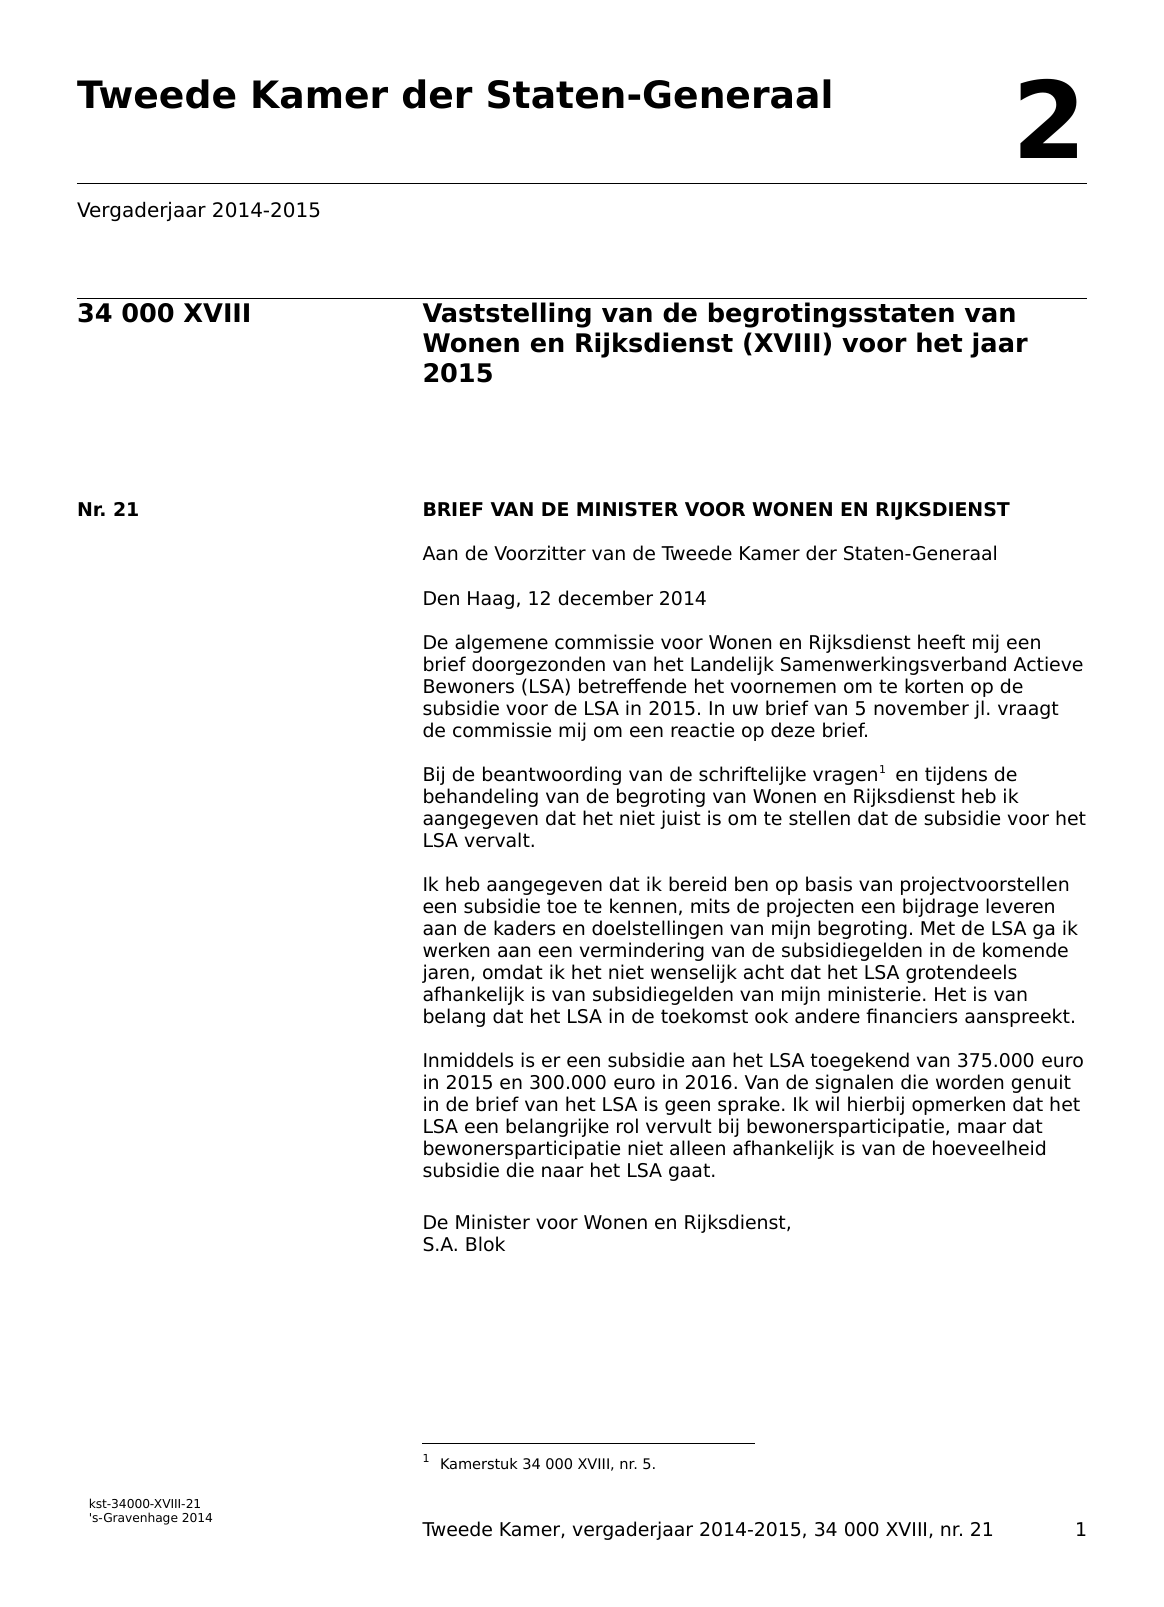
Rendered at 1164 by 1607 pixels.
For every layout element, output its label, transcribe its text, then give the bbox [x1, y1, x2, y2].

text 's-Gravenhage 2014 [88, 1511, 323, 1525]
text Kamerstuk 34 000 XVIII, nr. 5. [422, 1452, 1087, 1474]
subtitle 34 000 XVIII Vaststelling van de begrotingsstaten van Wonen en Rijksdienst (XVIII) voor het jaar 2015 [77, 299, 1087, 388]
text De algemene commissie voor Wonen en Rijksdienst heeft mij een brief doorgezonden van het Landelijk Samenwerkingsverband Actieve Bewoners (LSA) betreffende het voornemen om te korten op de subsidie voor de LSA in 2015. In uw brief van 5 november jl. vraagt de commissie mij om een reactie op deze brief. [422, 632, 1087, 741]
table_cell Vergaderjaar 2014-2015 [77, 184, 1087, 298]
text Inmiddels is er een subsidie aan het LSA toegekend van 375.000 euro in 2015 en 300.000 euro in 2016. Van de signalen die worden genuit in de brief van het LSA is geen sprake. Ik wil hierbij opmerken dat het LSA een belangrijke rol vervult bij bewonersparticipatie, maar dat bewonersparticipatie niet alleen afhankelijk is van de hoeveelheid subsidie die naar het LSA gaat. [422, 1050, 1087, 1182]
text kst-34000-XVIII-21 [88, 1497, 323, 1511]
text Ik heb aangegeven dat ik bereid ben op basis van projectvoorstellen een subsidie toe te kennen, mits de projecten een bijdrage leveren aan de kaders en doelstellingen van mijn begroting. Met de LSA ga ik werken aan een vermindering van de subsidiegelden in de komende jaren, omdat ik het niet wenselijk acht dat het LSA grotendeels afhankelijk is van subsidiegelden van mijn ministerie. Het is van belang dat het LSA in de toekomst ook andere financiers aanspreekt. [422, 874, 1087, 1028]
text Den Haag, 12 december 2014 [422, 587, 1087, 609]
text De Minister voor Wonen en Rijksdienst, S.A. Blok [422, 1212, 1087, 1256]
subtitle Nr. 21 BRIEF VAN DE MINISTER VOOR WONEN EN RIJKSDIENST [77, 499, 1087, 521]
text Bij de beantwoording van de schriftelijke vragen en tijdens de behandeling van de begroting van Wonen en Rijksdienst heb ik aangegeven dat het niet juist is om te stellen dat de subsidie voor het LSA vervalt. [422, 764, 1087, 852]
text Aan de Voorzitter van de Tweede Kamer der Staten-Generaal [422, 543, 1087, 565]
table_header 2 [886, 59, 1087, 183]
table_header Tweede Kamer der Staten-Generaal [77, 59, 886, 183]
